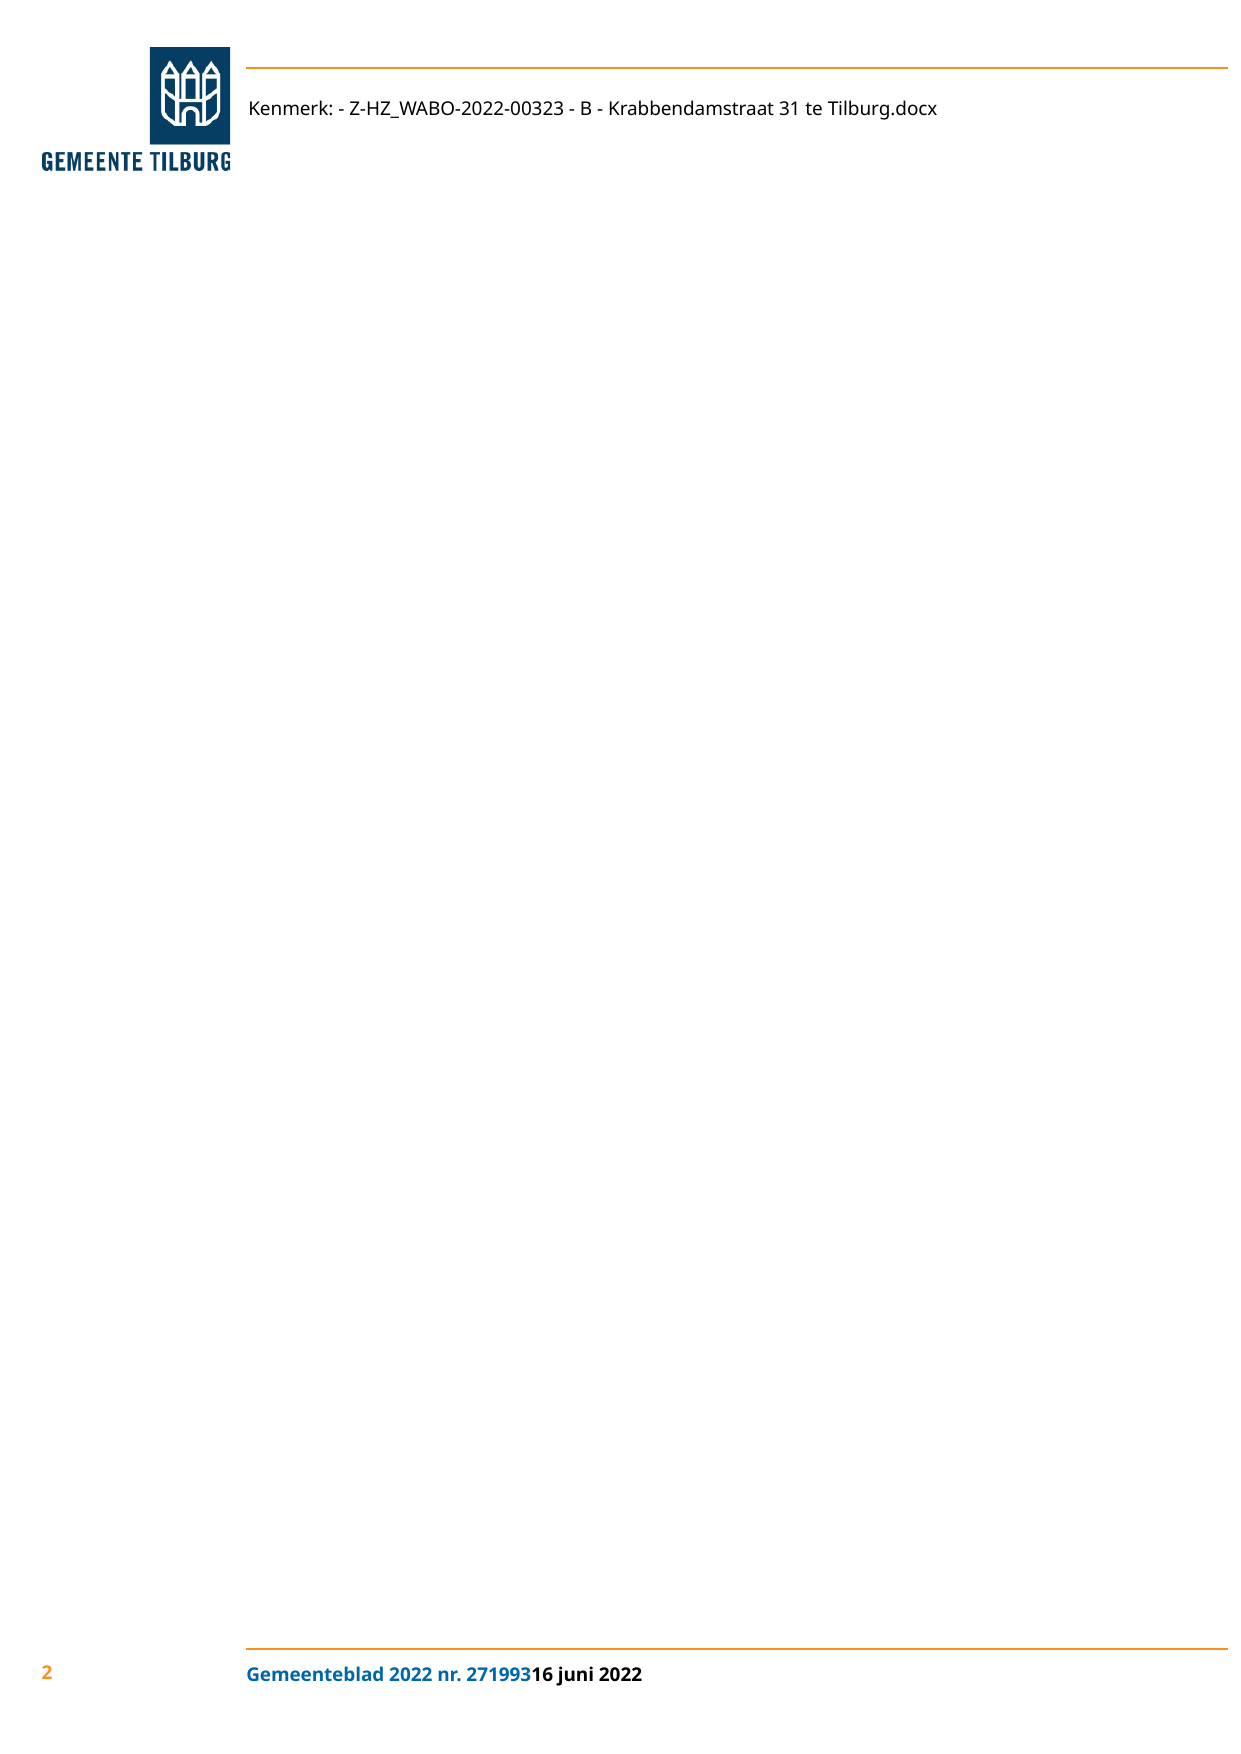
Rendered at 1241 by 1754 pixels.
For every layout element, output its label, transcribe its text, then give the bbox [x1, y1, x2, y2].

text Kenmerk: - Z-HZ_WABO-2022-00323 - B - Krabbendamstraat 31 te Tilburg.docx [248, 95, 1152, 121]
picture [41, 47, 231, 172]
